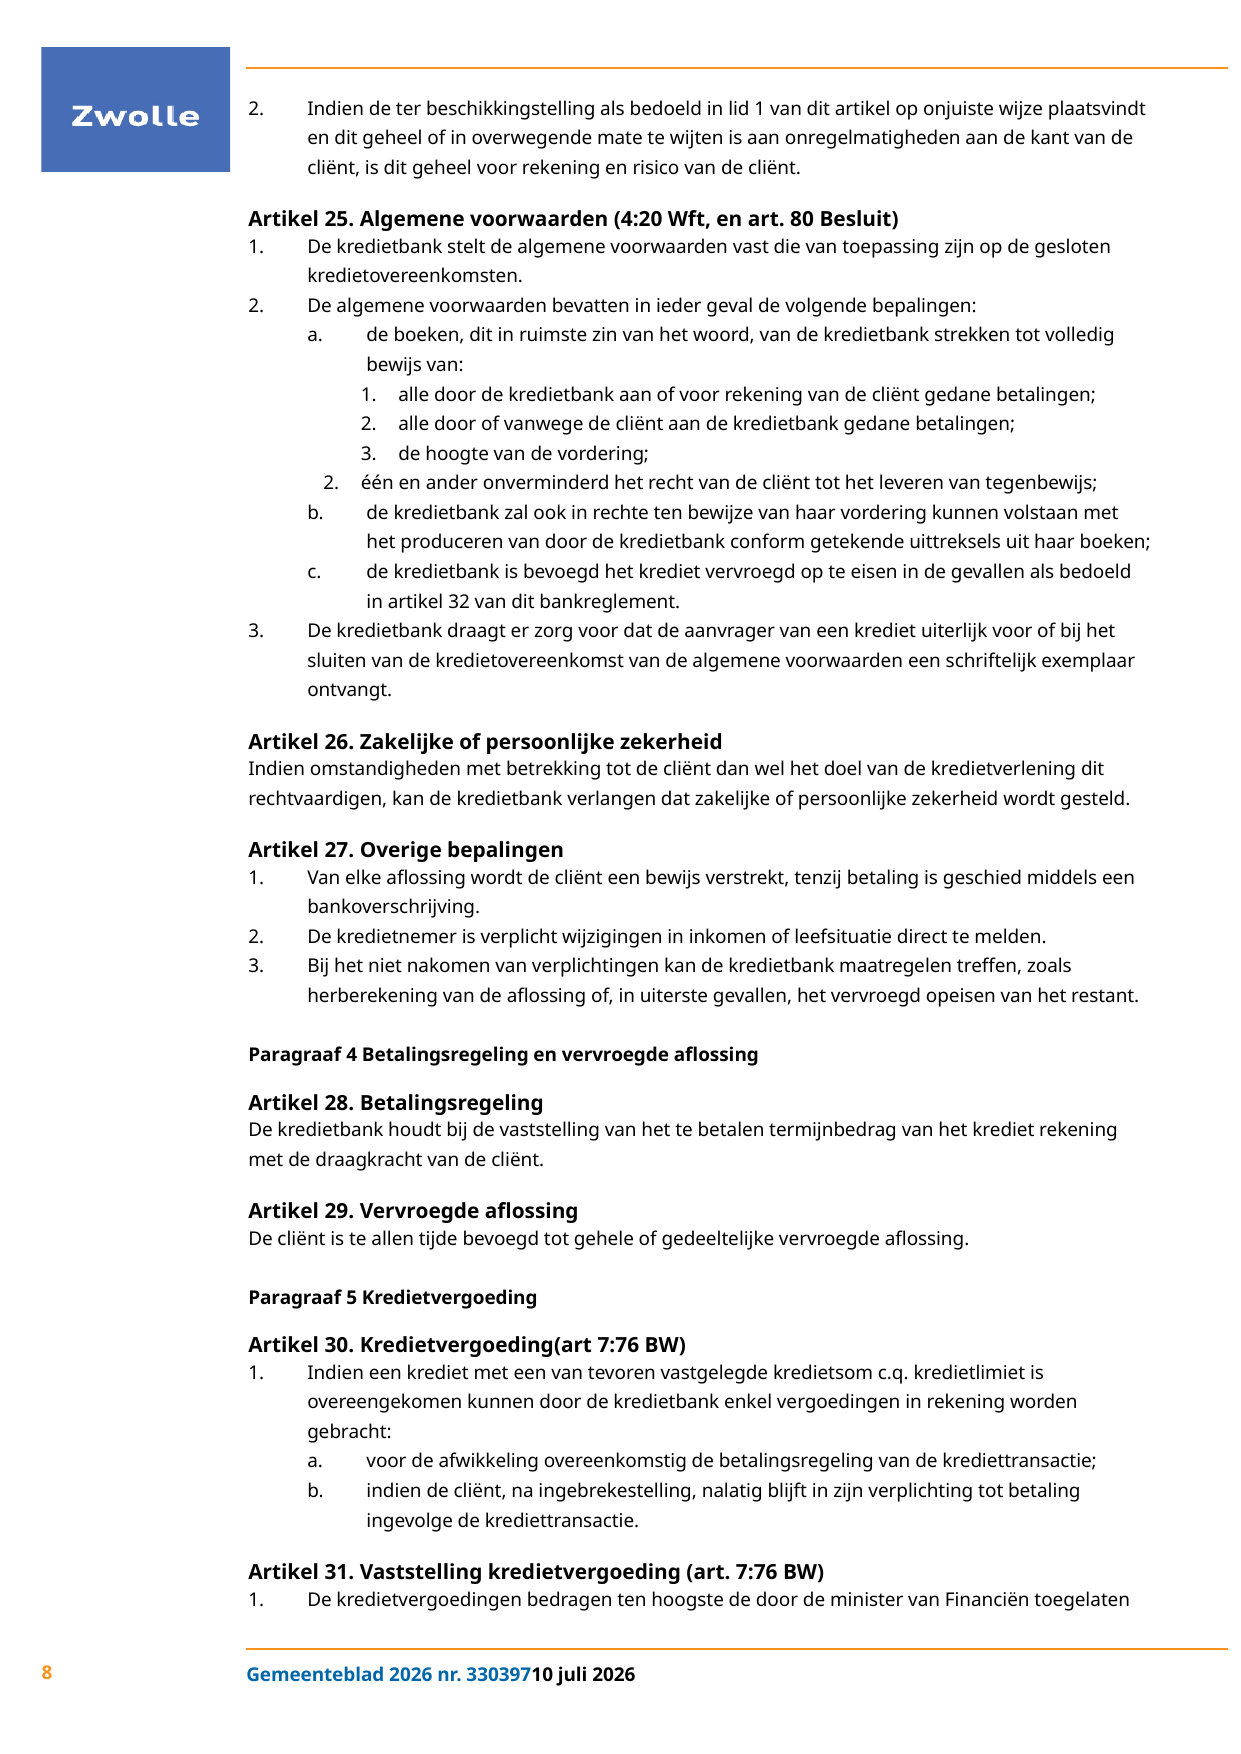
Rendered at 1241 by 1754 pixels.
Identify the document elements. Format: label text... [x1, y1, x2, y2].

text Artikel 28. Betalingsregeling [248, 1088, 1152, 1116]
text Paragraaf 5 Kredietvergoeding [248, 1284, 1152, 1310]
list één en ander onverminderd het recht van de cliënt tot het leveren van tegenbewijs; [323, 469, 1152, 495]
picture [41, 47, 231, 172]
text Artikel 26. Zakelijke of persoonlijke zekerheid [248, 727, 1152, 755]
list alle door of vanwege de cliënt aan de kredietbank gedane betalingen; [361, 410, 1152, 436]
list Indien de ter beschikkingstelling als bedoeld in lid 1 van dit artikel op onjuiste wijze plaatsvindt en dit geheel of in overwegende mate te wijten is aan onregelmatigheden aan de kant van de cliënt, is dit geheel voor rekening en risico van de cliënt. [248, 95, 1152, 180]
list De kredietnemer is verplicht wijzigingen in inkomen of leefsituatie direct te melden. [248, 923, 1152, 949]
list Van elke aflossing wordt de cliënt een bewijs verstrekt, tenzij betaling is geschied middels een bankoverschrijving. [248, 864, 1152, 919]
list De kredietbank draagt er zorg voor dat de aanvrager van een krediet uiterlijk voor of bij het sluiten van de kredietovereenkomst van de algemene voorwaarden een schriftelijk exemplaar ontvangt. [248, 617, 1152, 702]
text Artikel 31. Vaststelling kredietvergoeding (art. 7:76 BW) [248, 1557, 1152, 1586]
text Artikel 29. Vervroegde aflossing [248, 1196, 1152, 1225]
text Artikel 27. Overige bepalingen [248, 835, 1152, 864]
text Paragraaf 4 Betalingsregeling en vervroegde aflossing [248, 1041, 1152, 1067]
list Bij het niet nakomen van verplichtingen kan de kredietbank maatregelen treffen, zoals herberekening van de aflossing of, in uiterste gevallen, het vervroegd opeisen van het restant. [248, 953, 1152, 1008]
list de hoogte van de vordering; [361, 440, 1152, 466]
list de kredietbank is bevoegd het krediet vervroegd op te eisen in de gevallen als bedoeld in artikel 32 van dit bankreglement. [307, 558, 1152, 613]
text De kredietbank houdt bij de vaststelling van het te betalen termijnbedrag van het krediet rekening met de draagkracht van de cliënt. [248, 1116, 1152, 1172]
list de boeken, dit in ruimste zin van het woord, van de kredietbank strekken tot volledig bewijs van: [307, 322, 1152, 377]
text De cliënt is te allen tijde bevoegd tot gehele of gedeeltelijke vervroegde aflossing. [248, 1225, 1152, 1251]
text Artikel 25. Algemene voorwaarden (4:20 Wft, en art. 80 Besluit) [248, 204, 1152, 233]
list De algemene voorwaarden bevatten in ieder geval de volgende bepalingen: [248, 292, 1152, 318]
list alle door de kredietbank aan of voor rekening van de cliënt gedane betalingen; [361, 381, 1152, 406]
list Indien een krediet met een van tevoren vastgelegde kredietsom c.q. kredietlimiet is overeengekomen kunnen door de kredietbank enkel vergoedingen in rekening worden gebracht: [248, 1359, 1152, 1444]
text Indien omstandigheden met betrekking tot de cliënt dan wel het doel van de kredietverlening dit rechtvaardigen, kan de kredietbank verlangen dat zakelijke of persoonlijke zekerheid wordt gesteld. [248, 755, 1152, 811]
list indien de cliënt, na ingebrekestelling, nalatig blijft in zijn verplichting tot betaling ingevolge de krediettransactie. [307, 1477, 1152, 1533]
list De kredietvergoedingen bedragen ten hoogste de door de minister van Financiën toegelaten [248, 1586, 1152, 1611]
list de kredietbank zal ook in rechte ten bewijze van haar vordering kunnen volstaan met het produceren van door de kredietbank conform getekende uittreksels uit haar boeken; [307, 499, 1152, 554]
text Artikel 30. Kredietvergoeding(art 7:76 BW) [248, 1331, 1152, 1359]
list De kredietbank stelt de algemene voorwaarden vast die van toepassing zijn op de gesloten kredietovereenkomsten. [248, 233, 1152, 288]
list voor de afwikkeling overeenkomstig de betalingsregeling van de krediettransactie; [307, 1448, 1152, 1473]
